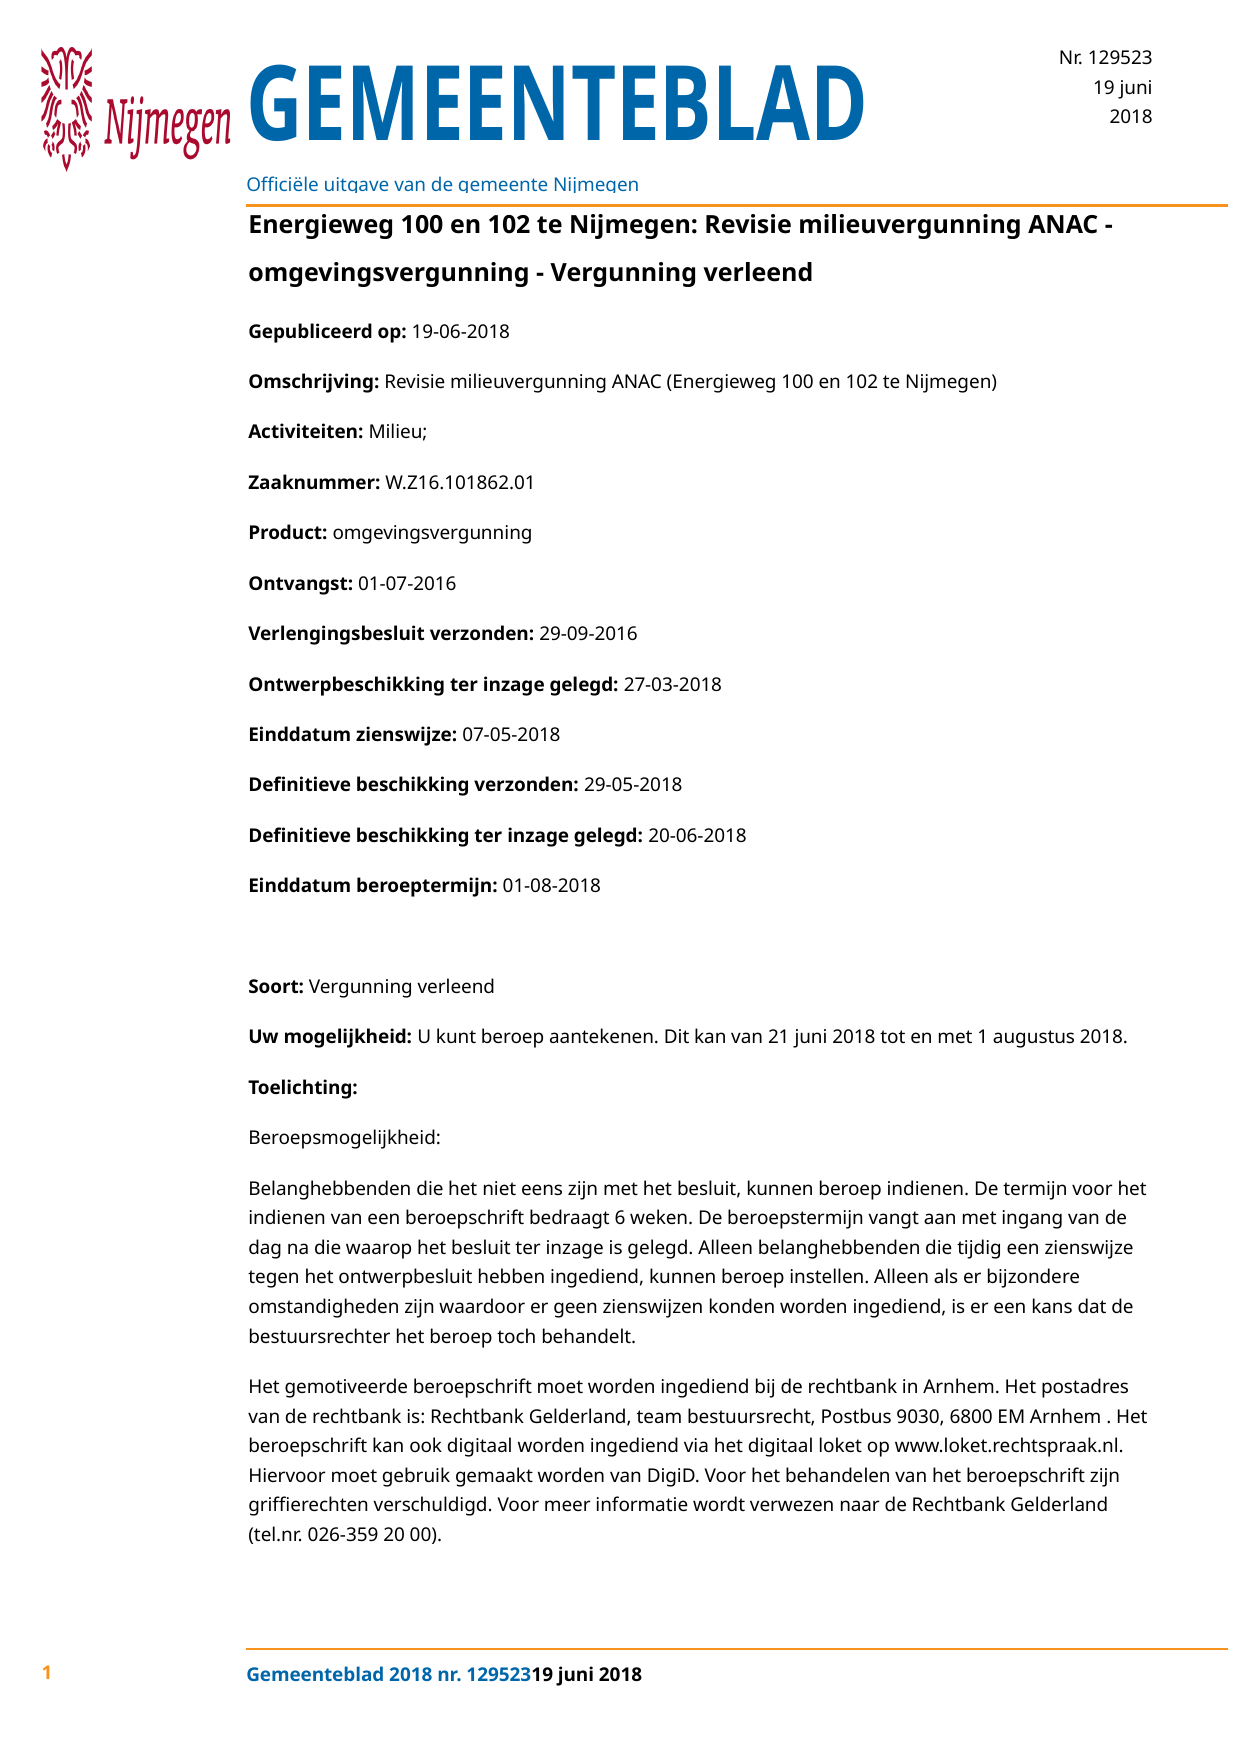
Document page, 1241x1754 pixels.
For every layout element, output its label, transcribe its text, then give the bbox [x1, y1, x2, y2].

text Energieweg 100 en 102 te Nijmegen: Revisie milieuvergunning ANAC - omgevingsvergunning - Vergunning verleend [248, 207, 1152, 288]
text Het gemotiveerde beroepschrift moet worden ingediend bij de rechtbank in Arnhem. Het postadres van de rechtbank is: Rechtbank Gelderland, team bestuursrecht, Postbus 9030, 6800 EM Arnhem . Het beroepschrift kan ook digitaal worden ingediend via het digitaal loket op www.loket.rechtspraak.nl. Hiervoor moet gebruik gemaakt worden van DigiD. Voor het behandelen van het beroepschrift zijn griffierechten verschuldigd. Voor meer informatie wordt verwezen naar de Rechtbank Gelderland (tel.nr. 026-359 20 00). [248, 1373, 1152, 1547]
text Einddatum zienswijze: 07-05-2018 [248, 721, 1152, 747]
text Activiteiten: Milieu; [248, 419, 1152, 444]
text Beroepsmogelijkheid: [248, 1124, 1152, 1150]
text Definitieve beschikking verzonden: 29-05-2018 [248, 772, 1152, 797]
text Einddatum beroeptermijn: 01-08-2018 [248, 872, 1152, 898]
text Belanghebbenden die het niet eens zijn met het besluit, kunnen beroep indienen. De termijn voor het indienen van een beroepschrift bedraagt 6 weken. De beroepstermijn vangt aan met ingang van de dag na die waarop het besluit ter inzage is gelegd. Alleen belanghebbenden die tijdig een zienswijze tegen het ontwerpbesluit hebben ingediend, kunnen beroep instellen. Alleen als er bijzondere omstandigheden zijn waardoor er geen zienswijzen konden worden ingediend, is er een kans dat de bestuursrechter het beroep toch behandelt. [248, 1175, 1152, 1349]
text Soort: Vergunning verleend [248, 973, 1152, 999]
text Omschrijving: Revisie milieuvergunning ANAC (Energieweg 100 en 102 te Nijmegen) [248, 368, 1152, 394]
text Zaaknummer: W.Z16.101862.01 [248, 469, 1152, 495]
text Definitieve beschikking ter inzage gelegd: 20-06-2018 [248, 822, 1152, 848]
text Gepubliceerd op: 19-06-2018 [248, 318, 1152, 344]
text Ontvangst: 01-07-2016 [248, 570, 1152, 596]
picture [41, 47, 231, 172]
text Ontwerpbeschikking ter inzage gelegd: 27-03-2018 [248, 671, 1152, 697]
text Uw mogelijkheid: U kunt beroep aantekenen. Dit kan van 21 juni 2018 tot en met 1 augustus 2018. [248, 1024, 1152, 1049]
text Verlengingsbesluit verzonden: 29-09-2016 [248, 620, 1152, 646]
text Toelichting: [248, 1074, 1152, 1100]
text Product: omgevingsvergunning [248, 519, 1152, 545]
